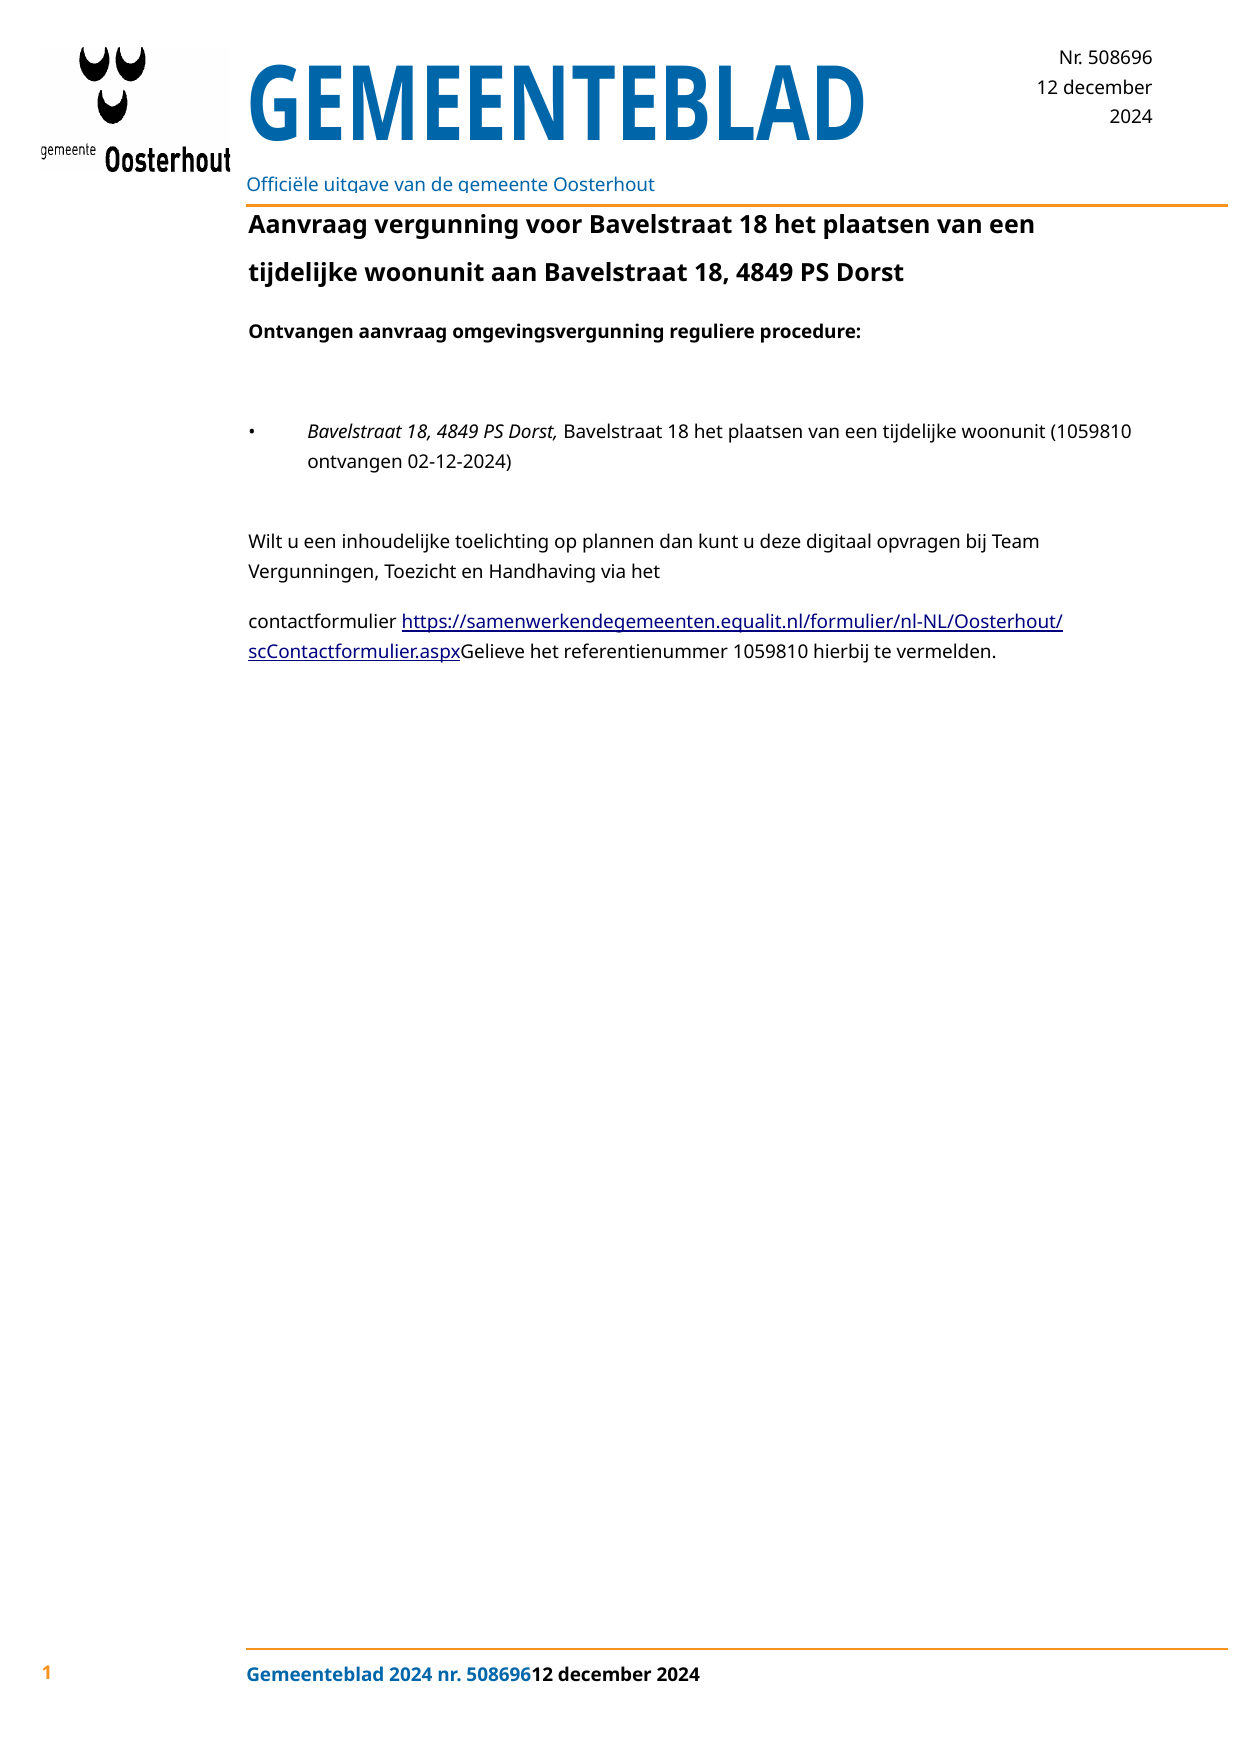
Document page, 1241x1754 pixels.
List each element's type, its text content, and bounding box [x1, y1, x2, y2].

text Aanvraag vergunning voor Bavelstraat 18 het plaatsen van een tijdelijke woonunit aan Bavelstraat 18, 4849 PS Dorst [248, 207, 1152, 288]
text Wilt u een inhoudelijke toelichting op plannen dan kunt u deze digitaal opvragen bij Team Vergunningen, Toezicht en Handhaving via het [248, 528, 1152, 584]
picture [41, 47, 231, 172]
text contactformulier https://samenwerkendegemeenten.equalit.nl/formulier/nl-NL/Oosterhout/scContactformulier.aspxGelieve het referentienummer 1059810 hierbij te vermelden. [248, 608, 1152, 664]
text Ontvangen aanvraag omgevingsvergunning reguliere procedure: [248, 318, 1152, 344]
list Bavelstraat 18, 4849 PS Dorst, Bavelstraat 18 het plaatsen van een tijdelijke woonunit (1059810 ontvangen 02-12-2024) [248, 419, 1152, 474]
